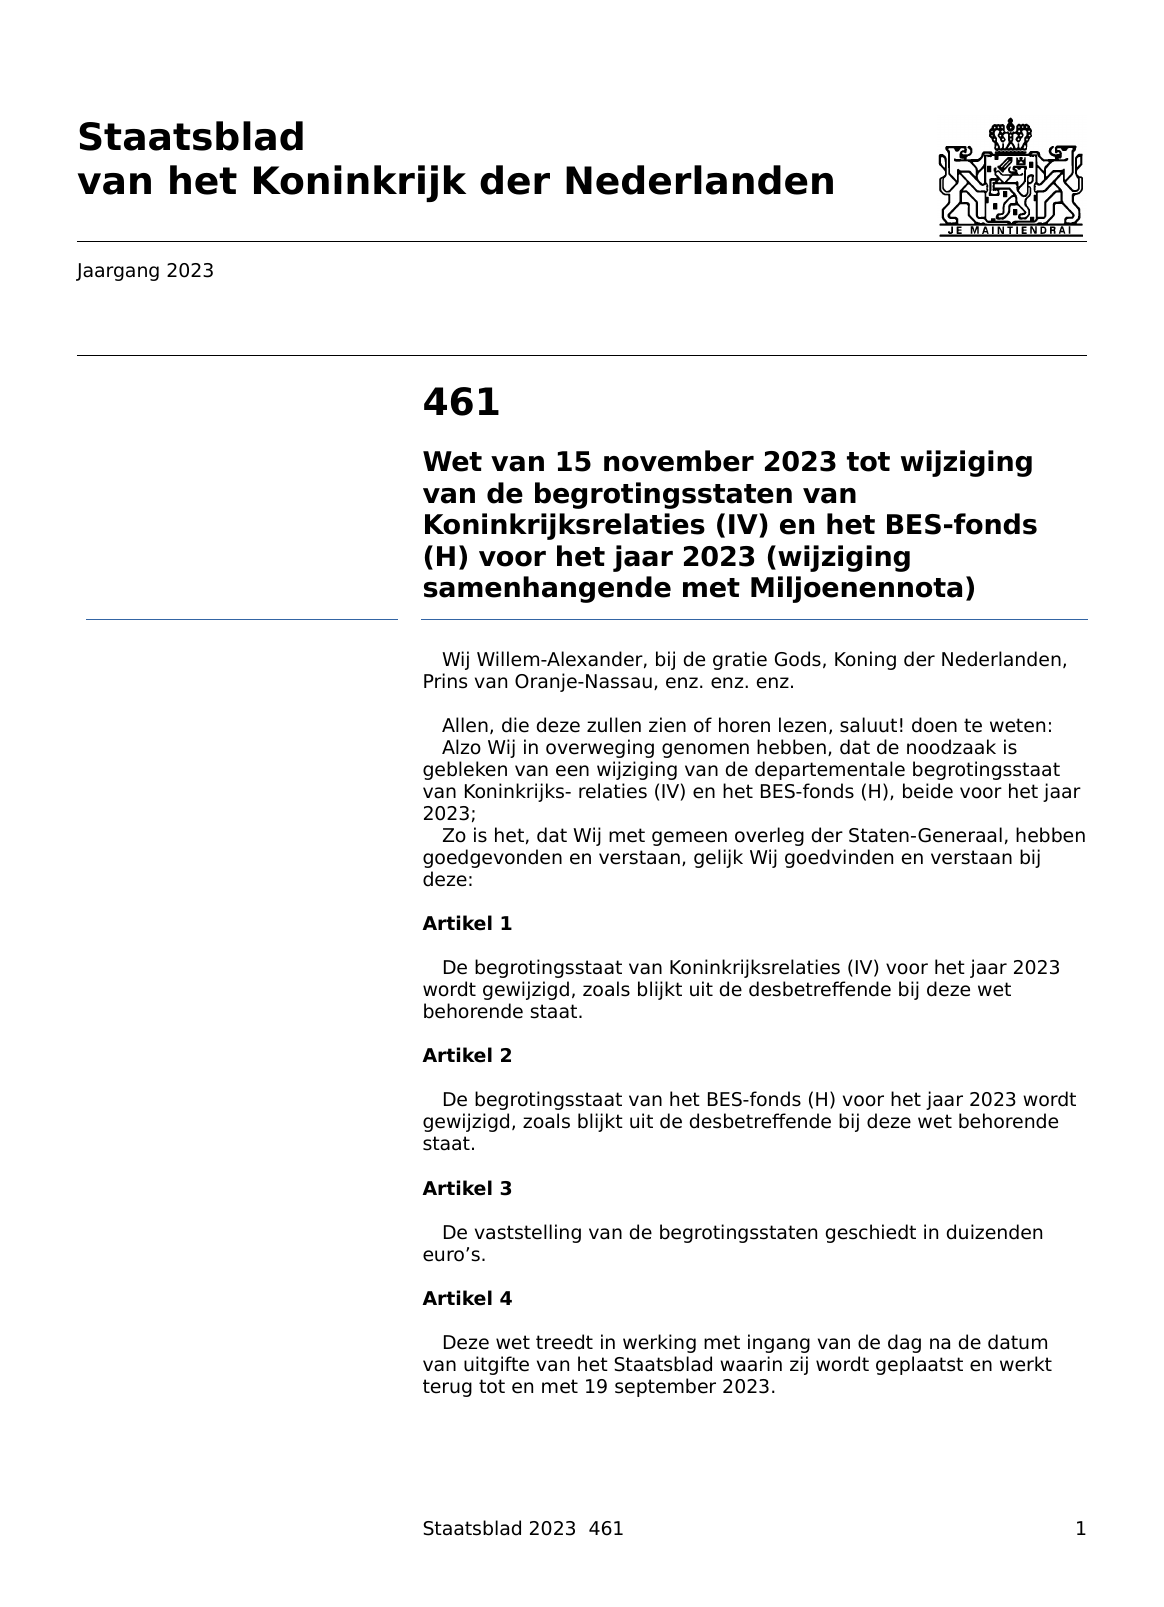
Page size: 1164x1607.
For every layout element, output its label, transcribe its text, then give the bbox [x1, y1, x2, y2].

text Deze wet treedt in werking met ingang van de dag na de datum van uitgifte van het Staatsblad waarin zij wordt geplaatst en werkt terug tot en met 19 september 2023. [422, 1332, 1087, 1398]
subtitle Artikel 1 [422, 913, 1087, 935]
table_cell Jaargang 2023 [77, 242, 1087, 355]
subtitle 461 [422, 381, 1087, 424]
text De vaststelling van de begrotingsstaten geschiedt in duizenden euro’s. [422, 1222, 1087, 1266]
picture [936, 115, 1087, 240]
text De begrotingsstaat van het BES-fonds (H) voor het jaar 2023 wordt gewijzigd, zoals blijkt uit de desbetreffende bij deze wet behorende staat. [422, 1089, 1087, 1155]
text Wij Willem-Alexander, bij de gratie Gods, Koning der Nederlanden, Prins van Oranje-Nassau, enz. enz. enz. [422, 649, 1087, 693]
subtitle Artikel 3 [422, 1177, 1087, 1199]
text Zo is het, dat Wij met gemeen overleg der Staten-Generaal, hebben goedgevonden en verstaan, gelijk Wij goedvinden en verstaan bij deze: [422, 825, 1087, 891]
subtitle Artikel 4 [422, 1288, 1087, 1310]
text Wet van 15 november 2023 tot wijziging van de begrotingsstaten van Koninkrijksrelaties (IV) en het BES-fonds (H) voor het jaar 2023 (wijziging samenhangende met Miljoenennota) [422, 447, 1087, 604]
table_header [886, 100, 1087, 241]
table_header Staatsblad van het Koninkrijk der Nederlanden [77, 100, 886, 241]
subtitle Artikel 2 [422, 1045, 1087, 1067]
text Alzo Wij in overweging genomen hebben, dat de noodzaak is gebleken van een wijziging van de departementale begrotingsstaat van Koninkrijks- relaties (IV) en het BES-fonds (H), beide voor het jaar 2023; [422, 737, 1087, 825]
text Allen, die deze zullen zien of horen lezen, saluut! doen te weten: [422, 715, 1087, 737]
text De begrotingsstaat van Koninkrijksrelaties (IV) voor het jaar 2023 wordt gewijzigd, zoals blijkt uit de desbetreffende bij deze wet behorende staat. [422, 957, 1087, 1023]
